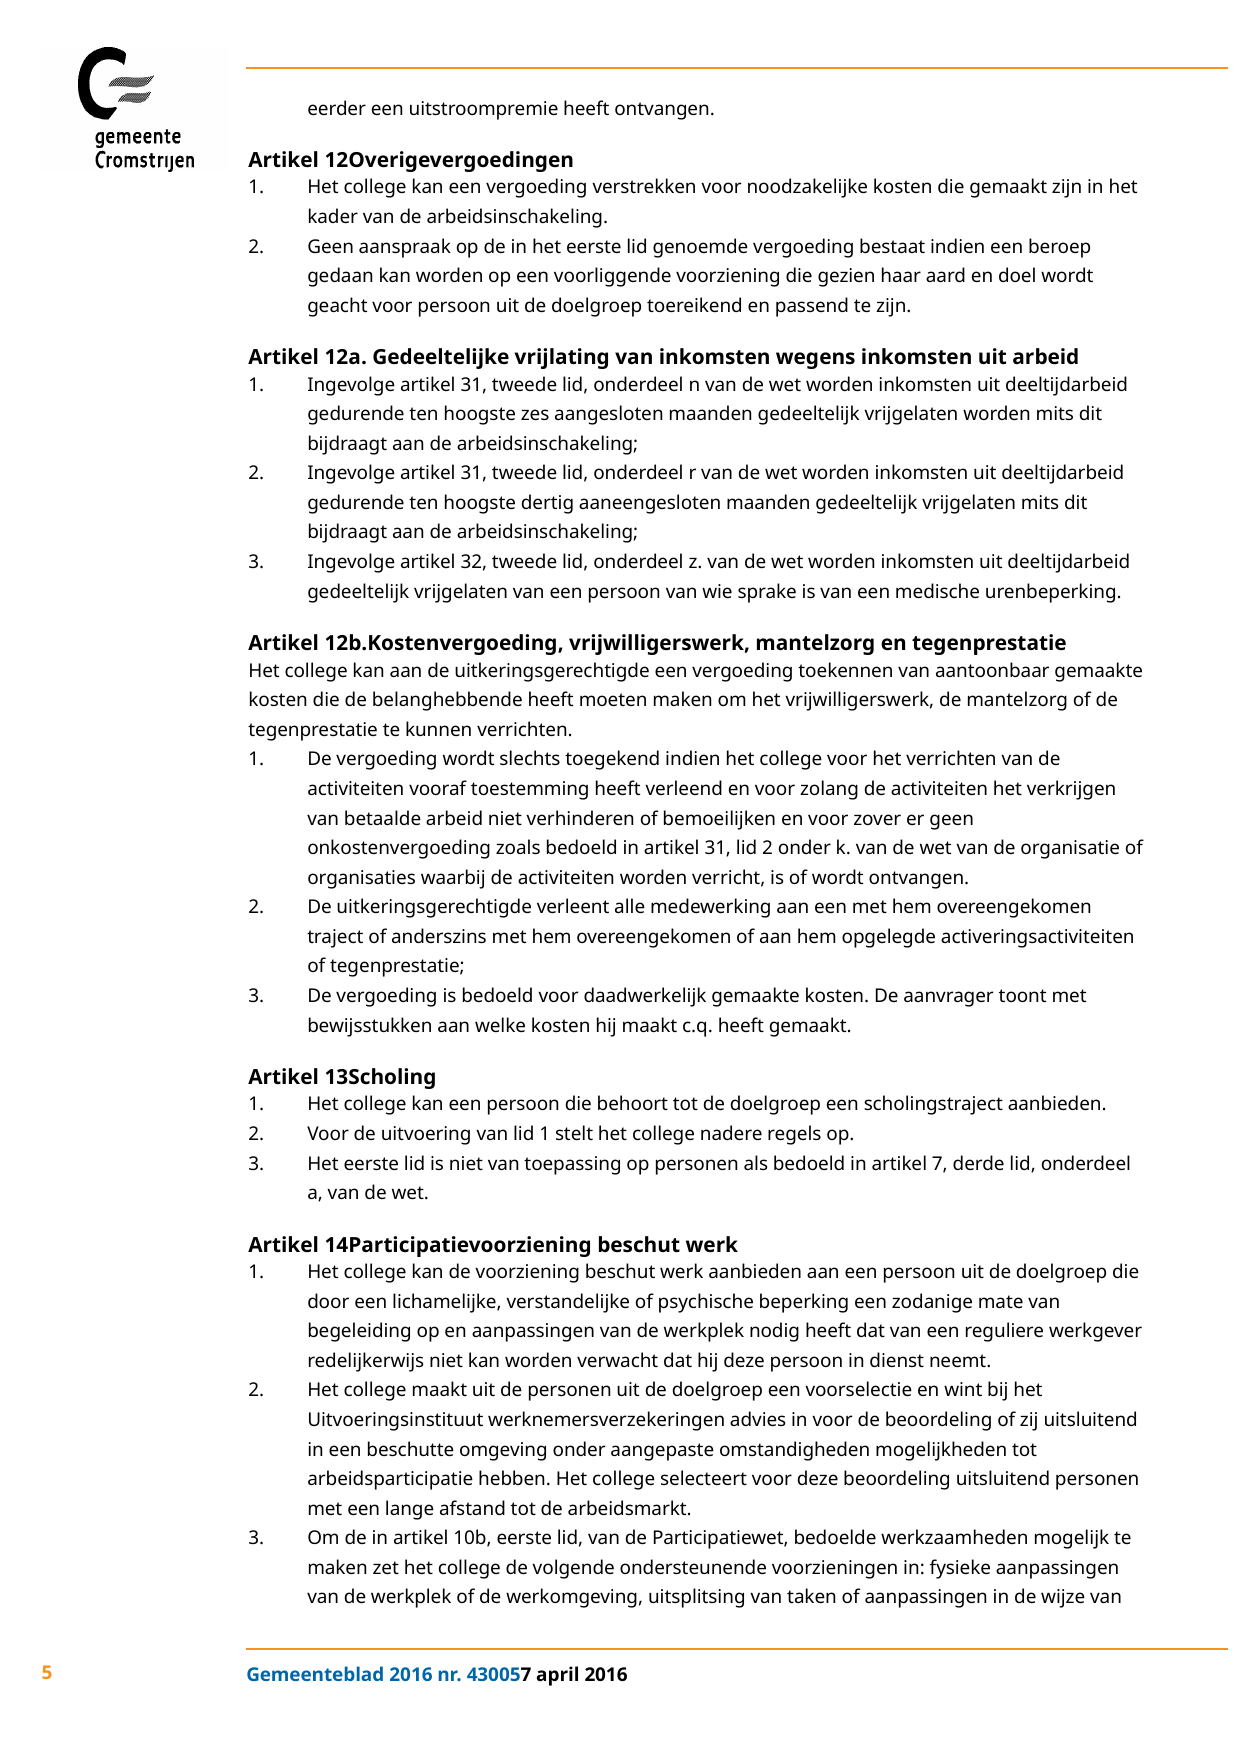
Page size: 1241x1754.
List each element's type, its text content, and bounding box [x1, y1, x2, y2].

list Het college kan de voorziening beschut werk aanbieden aan een persoon uit de doelgroep die door een lichamelijke, verstandelijke of psychische beperking een zodanige mate van begeleiding op en aanpassingen van de werkplek nodig heeft dat van een reguliere werkgever redelijkerwijs niet kan worden verwacht dat hij deze persoon in dienst neemt. [248, 1258, 1152, 1373]
text Artikel 12a. Gedeeltelijke vrijlating van inkomsten wegens inkomsten uit arbeid [248, 342, 1152, 371]
list De uitkeringsgerechtigde verleent alle medewerking aan een met hem overeengekomen traject of anderszins met hem overeengekomen of aan hem opgelegde activeringsactiviteiten of tegenprestatie; [248, 893, 1152, 978]
text Artikel 12b.Kostenvergoeding, vrijwilligerswerk, mantelzorg en tegenprestatie [248, 628, 1152, 657]
text Het college kan aan de uitkeringsgerechtigde een vergoeding toekennen van aantoonbaar gemaakte kosten die de belanghebbende heeft moeten maken om het vrijwilligerswerk, de mantelzorg of de tegenprestatie te kunnen verrichten. [248, 657, 1152, 742]
list Geen aanspraak op de in het eerste lid genoemde vergoeding bestaat indien een beroep gedaan kan worden op een voorliggende voorziening die gezien haar aard en doel wordt geacht voor persoon uit de doelgroep toereikend en passend te zijn. [248, 233, 1152, 318]
list eerder een uitstroompremie heeft ontvangen. [248, 95, 1152, 121]
text Artikel 14Participatievoorziening beschut werk [248, 1230, 1152, 1258]
list Voor de uitvoering van lid 1 stelt het college nadere regels op. [248, 1120, 1152, 1146]
list De vergoeding is bedoeld voor daadwerkelijk gemaakte kosten. De aanvrager toont met bewijsstukken aan welke kosten hij maakt c.q. heeft gemaakt. [248, 982, 1152, 1037]
picture [41, 47, 231, 172]
text Artikel 12Overigevergoedingen [248, 145, 1152, 174]
list Om de in artikel 10b, eerste lid, van de Participatiewet, bedoelde werkzaamheden mogelijk te maken zet het college de volgende ondersteunende voorzieningen in: fysieke aanpassingen van de werkplek of de werkomgeving, uitsplitsing van taken of aanpassingen in de wijze van [248, 1524, 1152, 1609]
text Artikel 13Scholing [248, 1062, 1152, 1091]
list Het college maakt uit de personen uit de doelgroep een voorselectie en wint bij het Uitvoeringsinstituut werknemersverzekeringen advies in voor de beoordeling of zij uitsluitend in een beschutte omgeving onder aangepaste omstandigheden mogelijkheden tot arbeidsparticipatie hebben. Het college selecteert voor deze beoordeling uitsluitend personen met een lange afstand tot de arbeidsmarkt. [248, 1377, 1152, 1521]
list Ingevolge artikel 31, tweede lid, onderdeel n van de wet worden inkomsten uit deeltijdarbeid gedurende ten hoogste zes aangesloten maanden gedeeltelijk vrijgelaten worden mits dit bijdraagt aan de arbeidsinschakeling; [248, 371, 1152, 456]
list Ingevolge artikel 32, tweede lid, onderdeel z. van de wet worden inkomsten uit deeltijdarbeid gedeeltelijk vrijgelaten van een persoon van wie sprake is van een medische urenbeperking. [248, 548, 1152, 604]
list Het college kan een persoon die behoort tot de doelgroep een scholingstraject aanbieden. [248, 1091, 1152, 1116]
list Het college kan een vergoeding verstrekken voor noodzakelijke kosten die gemaakt zijn in het kader van de arbeidsinschakeling. [248, 174, 1152, 229]
list Ingevolge artikel 31, tweede lid, onderdeel r van de wet worden inkomsten uit deeltijdarbeid gedurende ten hoogste dertig aaneengesloten maanden gedeeltelijk vrijgelaten mits dit bijdraagt aan de arbeidsinschakeling; [248, 459, 1152, 544]
list De vergoeding wordt slechts toegekend indien het college voor het verrichten van de activiteiten vooraf toestemming heeft verleend en voor zolang de activiteiten het verkrijgen van betaalde arbeid niet verhinderen of bemoeilijken en voor zover er geen onkostenvergoeding zoals bedoeld in artikel 31, lid 2 onder k. van de wet van de organisatie of organisaties waarbij de activiteiten worden verricht, is of wordt ontvangen. [248, 746, 1152, 889]
list Het eerste lid is niet van toepassing op personen als bedoeld in artikel 7, derde lid, onderdeel a, van de wet. [248, 1150, 1152, 1205]
